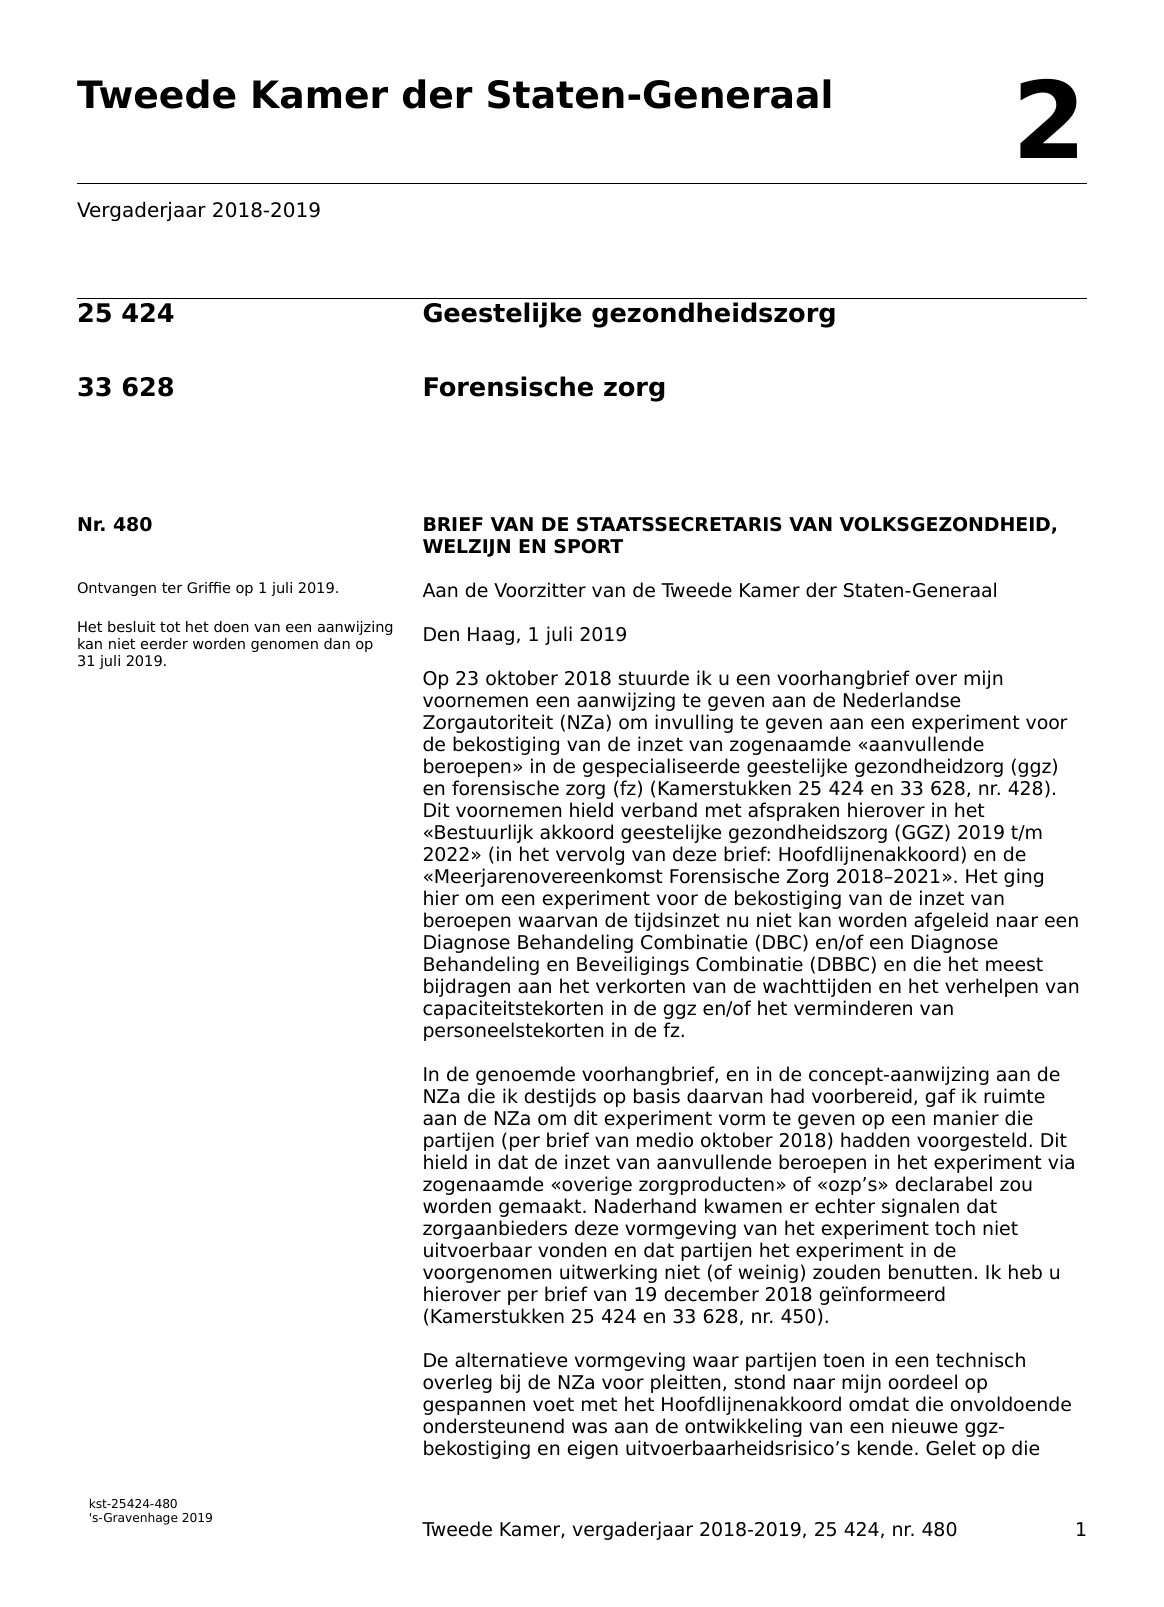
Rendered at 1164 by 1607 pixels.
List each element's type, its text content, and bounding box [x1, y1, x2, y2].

text Aan de Voorzitter van de Tweede Kamer der Staten-Generaal [422, 580, 1087, 602]
text 's-Gravenhage 2019 [88, 1511, 323, 1525]
text In de genoemde voorhangbrief, en in de concept-aanwijzing aan de NZa die ik destijds op basis daarvan had voorbereid, gaf ik ruimte aan de NZa om dit experiment vorm te geven op een manier die partijen (per brief van medio oktober 2018) hadden voorgesteld. Dit hield in dat de inzet van aanvullende beroepen in het experiment via zogenaamde «overige zorgproducten» of «ozp’s» declarabel zou worden gemaakt. Naderhand kwamen er echter signalen dat zorgaanbieders deze vormgeving van het experiment toch niet uitvoerbaar vonden en dat partijen het experiment in de voorgenomen uitwerking niet (of weinig) zouden benutten. Ik heb u hierover per brief van 19 december 2018 geïnformeerd (Kamerstukken 25 424 en 33 628, nr. 450). [422, 1064, 1087, 1328]
table_cell Vergaderjaar 2018-2019 [77, 184, 1087, 298]
table_header Tweede Kamer der Staten-Generaal [77, 59, 886, 183]
text Op 23 oktober 2018 stuurde ik u een voorhangbrief over mijn voornemen een aanwijzing te geven aan de Nederlandse Zorgautoriteit (NZa) om invulling te geven aan een experiment voor de bekostiging van de inzet van zogenaamde «aanvullende beroepen» in de gespecialiseerde geestelijke gezondheidzorg (ggz) en forensische zorg (fz) (Kamerstukken 25 424 en 33 628, nr. 428). Dit voornemen hield verband met afspraken hierover in het «Bestuurlijk akkoord geestelijke gezondheidszorg (GGZ) 2019 t/m 2022» (in het vervolg van deze brief: Hoofdlijnenakkoord) en de «Meerjarenovereenkomst Forensische Zorg 2018–2021». Het ging hier om een experiment voor de bekostiging van de inzet van beroepen waarvan de tijdsinzet nu niet kan worden afgeleid naar een Diagnose Behandeling Combinatie (DBC) en/of een Diagnose Behandeling en Beveiligings Combinatie (DBBC) en die het meest bijdragen aan het verkorten van de wachttijden en het verhelpen van capaciteitstekorten in de ggz en/of het verminderen van personeelstekorten in de fz. [422, 668, 1087, 1042]
subtitle 33 628 Forensische zorg [77, 373, 1087, 403]
text kst-25424-480 [88, 1497, 323, 1511]
text Het besluit tot het doen van een aanwijzing kan niet eerder worden genomen dan op 31 juli 2019. [77, 619, 399, 669]
text Ontvangen ter Griffie op 1 juli 2019. [77, 580, 399, 597]
subtitle 25 424 Geestelijke gezondheidszorg [77, 299, 1087, 329]
text De alternatieve vormgeving waar partijen toen in een technisch overleg bij de NZa voor pleitten, stond naar mijn oordeel op gespannen voet met het Hoofdlijnenakkoord omdat die onvoldoende ondersteunend was aan de ontwikkeling van een nieuwe ggz-bekostiging en eigen uitvoerbaarheidsrisico’s kende. Gelet op die [422, 1350, 1087, 1460]
subtitle Nr. 480 BRIEF VAN DE STAATSSECRETARIS VAN VOLKSGEZONDHEID, WELZIJN EN SPORT [77, 514, 1087, 558]
table_header 2 [886, 59, 1087, 183]
text [77, 597, 399, 619]
text Den Haag, 1 juli 2019 [422, 624, 1087, 646]
